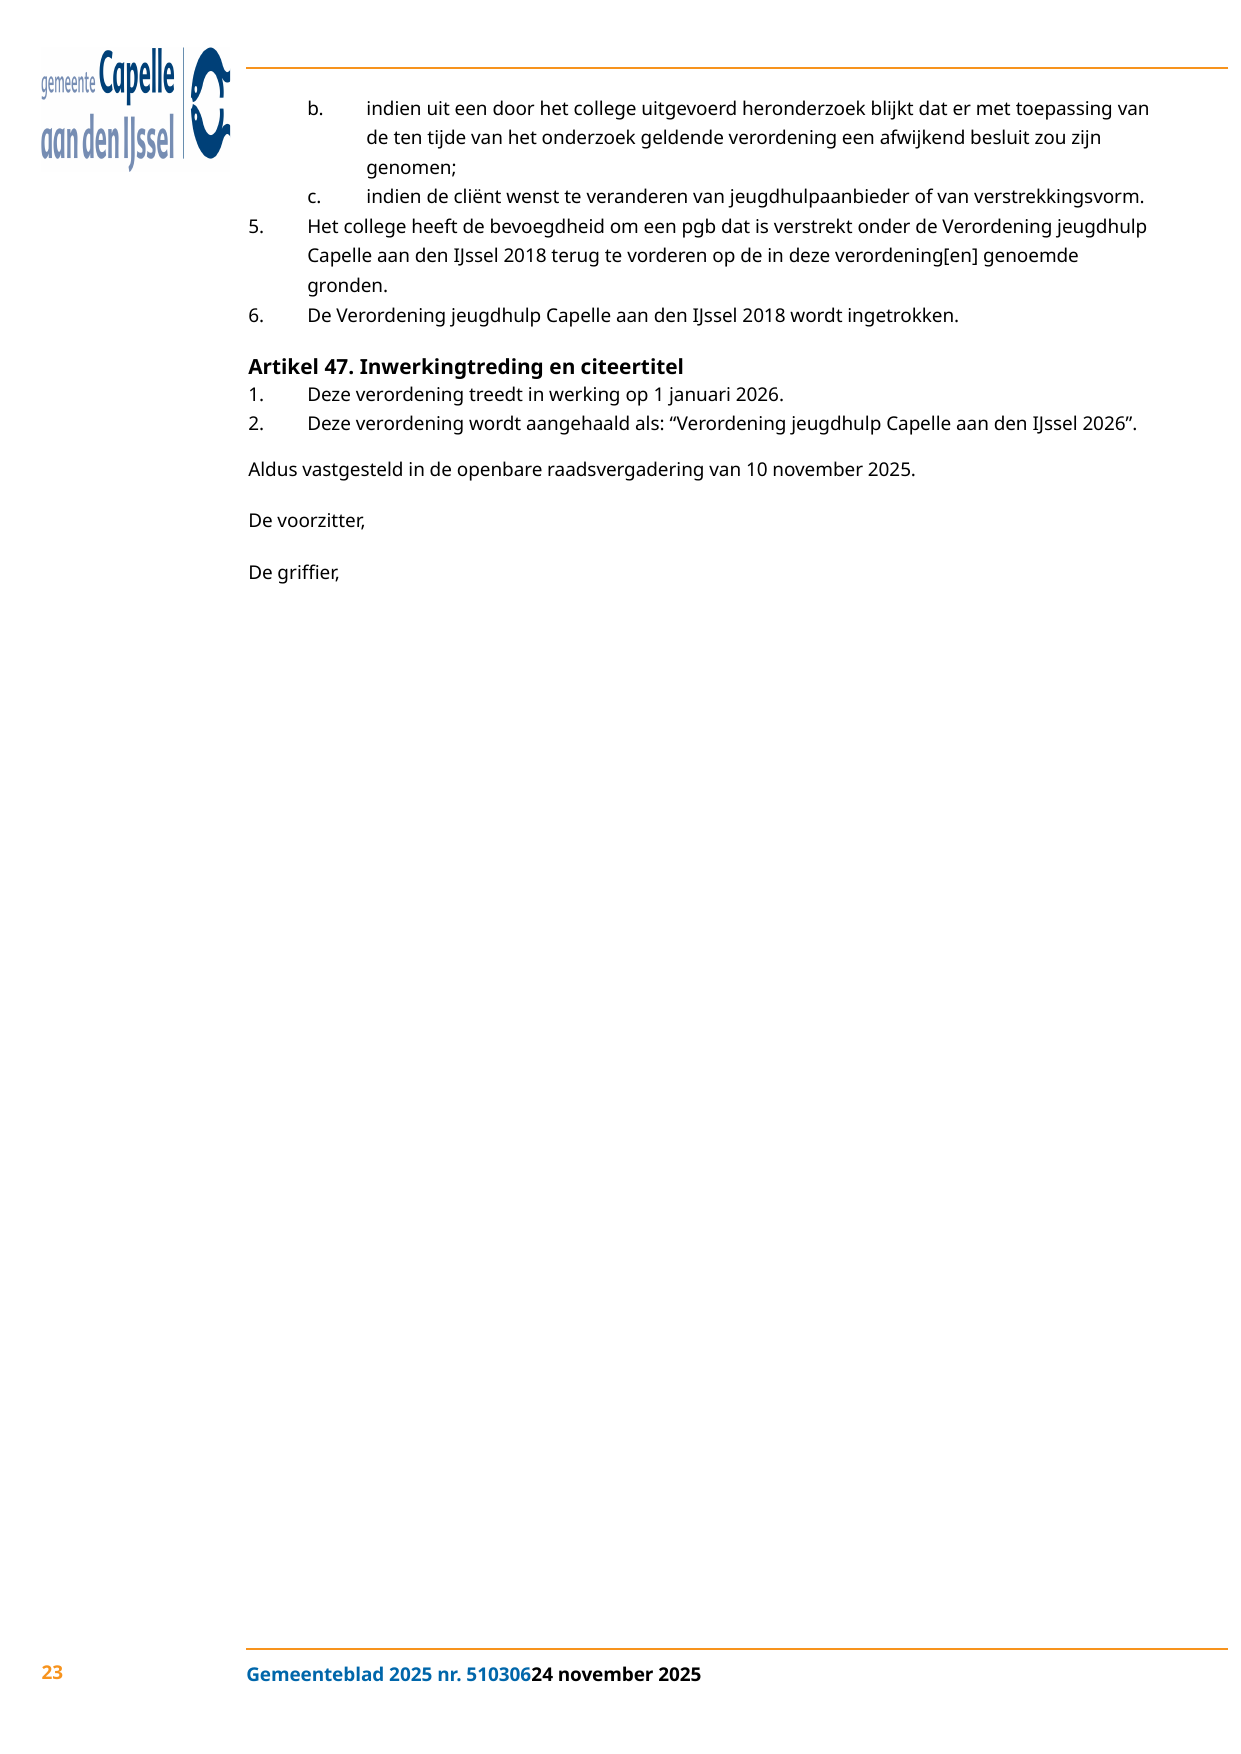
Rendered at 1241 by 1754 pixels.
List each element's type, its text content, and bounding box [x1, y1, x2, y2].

text Artikel 47. Inwerkingtreding en citeertitel [248, 352, 1152, 381]
text Aldus vastgesteld in de openbare raadsvergadering van 10 november 2025. [248, 456, 1152, 482]
text De voorzitter, [248, 507, 1152, 533]
text De griffier, [248, 559, 1152, 584]
picture [41, 47, 231, 172]
list indien de cliënt wenst te veranderen van jeugdhulpaanbieder of van verstrekkingsvorm. [307, 183, 1152, 209]
list Deze verordening wordt aangehaald als: “Verordening jeugdhulp Capelle aan den IJssel 2026”. [248, 410, 1152, 436]
list Deze verordening treedt in werking op 1 januari 2026. [248, 381, 1152, 406]
list indien uit een door het college uitgevoerd heronderzoek blijkt dat er met toepassing van de ten tijde van het onderzoek geldende verordening een afwijkend besluit zou zijn genomen; [307, 95, 1152, 180]
list De Verordening jeugdhulp Capelle aan den IJssel 2018 wordt ingetrokken. [248, 302, 1152, 328]
list Het college heeft de bevoegdheid om een pgb dat is verstrekt onder de Verordening jeugdhulp Capelle aan den IJssel 2018 terug te vorderen op de in deze verordening[en] genoemde gronden. [248, 213, 1152, 298]
